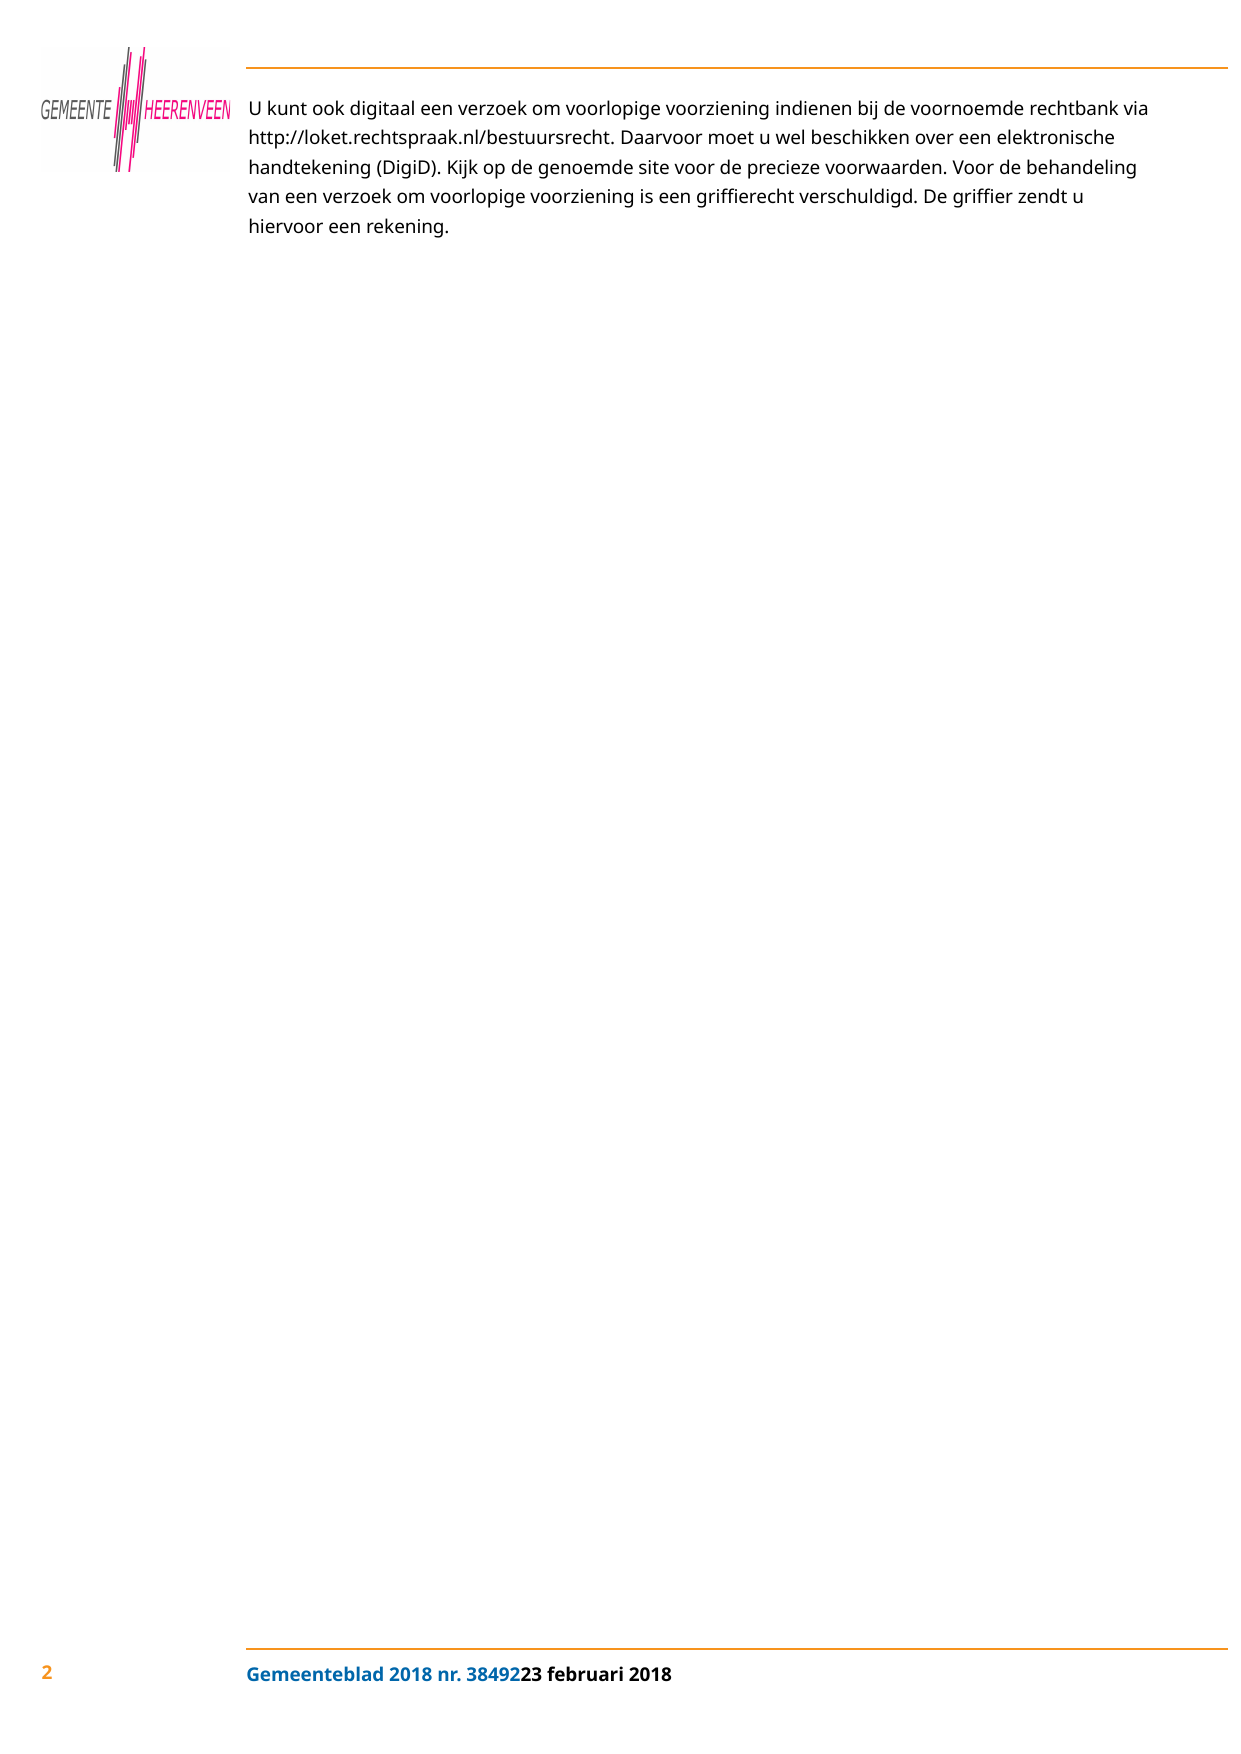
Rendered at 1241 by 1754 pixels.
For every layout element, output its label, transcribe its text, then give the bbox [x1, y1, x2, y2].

text U kunt ook digitaal een verzoek om voorlopige voorziening indienen bij de voornoemde rechtbank via http://loket.rechtspraak.nl/bestuursrecht. Daarvoor moet u wel beschikken over een elektronische handtekening (DigiD). Kijk op de genoemde site voor de precieze voorwaarden. Voor de behandeling van een verzoek om voorlopige voorziening is een griffierecht verschuldigd. De griffier zendt u hiervoor een rekening. [248, 95, 1152, 239]
picture [41, 47, 231, 172]
